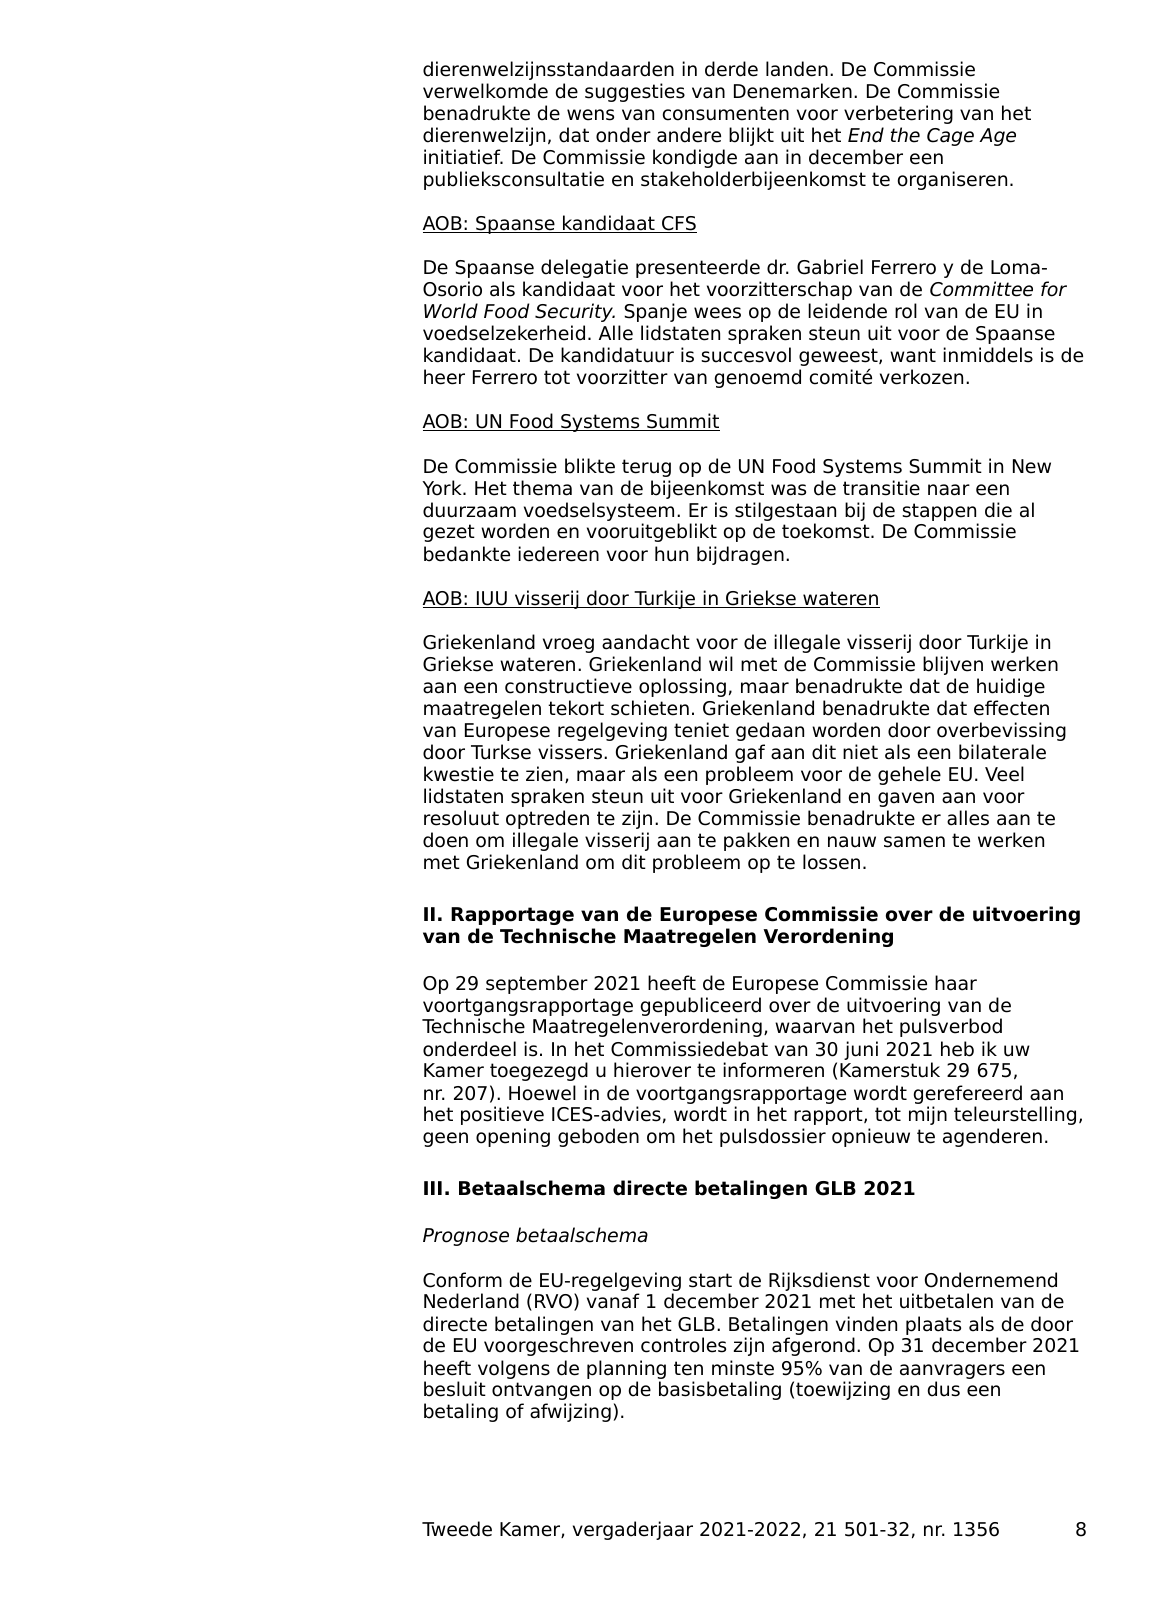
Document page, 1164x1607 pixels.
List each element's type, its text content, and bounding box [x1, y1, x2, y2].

subtitle III. Betaalschema directe betalingen GLB 2021 [422, 1178, 1087, 1200]
text De Spaanse delegatie presenteerde dr. Gabriel Ferrero y de Loma-Osorio als kandidaat voor het voorzitterschap van de Committee for World Food Security. Spanje wees op de leidende rol van de EU in voedselzekerheid. Alle lidstaten spraken steun uit voor de Spaanse kandidaat. De kandidatuur is succesvol geweest, want inmiddels is de heer Ferrero tot voorzitter van genoemd comité verkozen. [422, 257, 1087, 389]
subtitle Prognose betaalschema [422, 1225, 1087, 1247]
subtitle AOB: UN Food Systems Summit [422, 411, 1087, 433]
subtitle AOB: IUU visserij door Turkije in Griekse wateren [422, 588, 1087, 609]
text dierenwelzijnsstandaarden in derde landen. De Commissie verwelkomde de suggesties van Denemarken. De Commissie benadrukte de wens van consumenten voor verbetering van het dierenwelzijn, dat onder andere blijkt uit het End the Cage Age initiatief. De Commissie kondigde aan in december een publieksconsultatie en stakeholderbijeenkomst te organiseren. [422, 59, 1087, 191]
subtitle II. Rapportage van de Europese Commissie over de uitvoering van de Technische Maatregelen Verordening [422, 903, 1087, 947]
subtitle AOB: Spaanse kandidaat CFS [422, 213, 1087, 235]
text Conform de EU-regelgeving start de Rijksdienst voor Ondernemend Nederland (RVO) vanaf 1 december 2021 met het uitbetalen van de directe betalingen van het GLB. Betalingen vinden plaats als de door de EU voorgeschreven controles zijn afgerond. Op 31 december 2021 heeft volgens de planning ten minste 95% van de aanvragers een besluit ontvangen op de basisbetaling (toewijzing en dus een [422, 1269, 1087, 1401]
text Griekenland vroeg aandacht voor de illegale visserij door Turkije in Griekse wateren. Griekenland wil met de Commissie blijven werken aan een constructieve oplossing, maar benadrukte dat de huidige maatregelen tekort schieten. Griekenland benadrukte dat effecten van Europese regelgeving teniet gedaan worden door overbevissing door Turkse vissers. Griekenland gaf aan dit niet als een bilaterale kwestie te zien, maar als een probleem voor de gehele EU. Veel lidstaten spraken steun uit voor Griekenland en gaven aan voor resoluut optreden te zijn. De Commissie benadrukte er alles aan te doen om illegale visserij aan te pakken en nauw samen te werken met Griekenland om dit probleem op te lossen. [422, 632, 1087, 873]
text betaling of afwijzing). [422, 1401, 1087, 1423]
text Op 29 september 2021 heeft de Europese Commissie haar voortgangsrapportage gepubliceerd over de uitvoering van de Technische Maatregelenverordening, waarvan het pulsverbod onderdeel is. In het Commissiedebat van 30 juni 2021 heb ik uw Kamer toegezegd u hierover te informeren (Kamerstuk 29 675, nr. 207). Hoewel in de voortgangsrapportage wordt gerefereerd aan het positieve ICES-advies, wordt in het rapport, tot mijn teleurstelling, geen opening geboden om het pulsdossier opnieuw te agenderen. [422, 972, 1087, 1148]
text De Commissie blikte terug op de UN Food Systems Summit in New York. Het thema van de bijeenkomst was de transitie naar een duurzaam voedselsysteem. Er is stilgestaan bij de stappen die al gezet worden en vooruitgeblikt op de toekomst. De Commissie bedankte iedereen voor hun bijdragen. [422, 456, 1087, 565]
